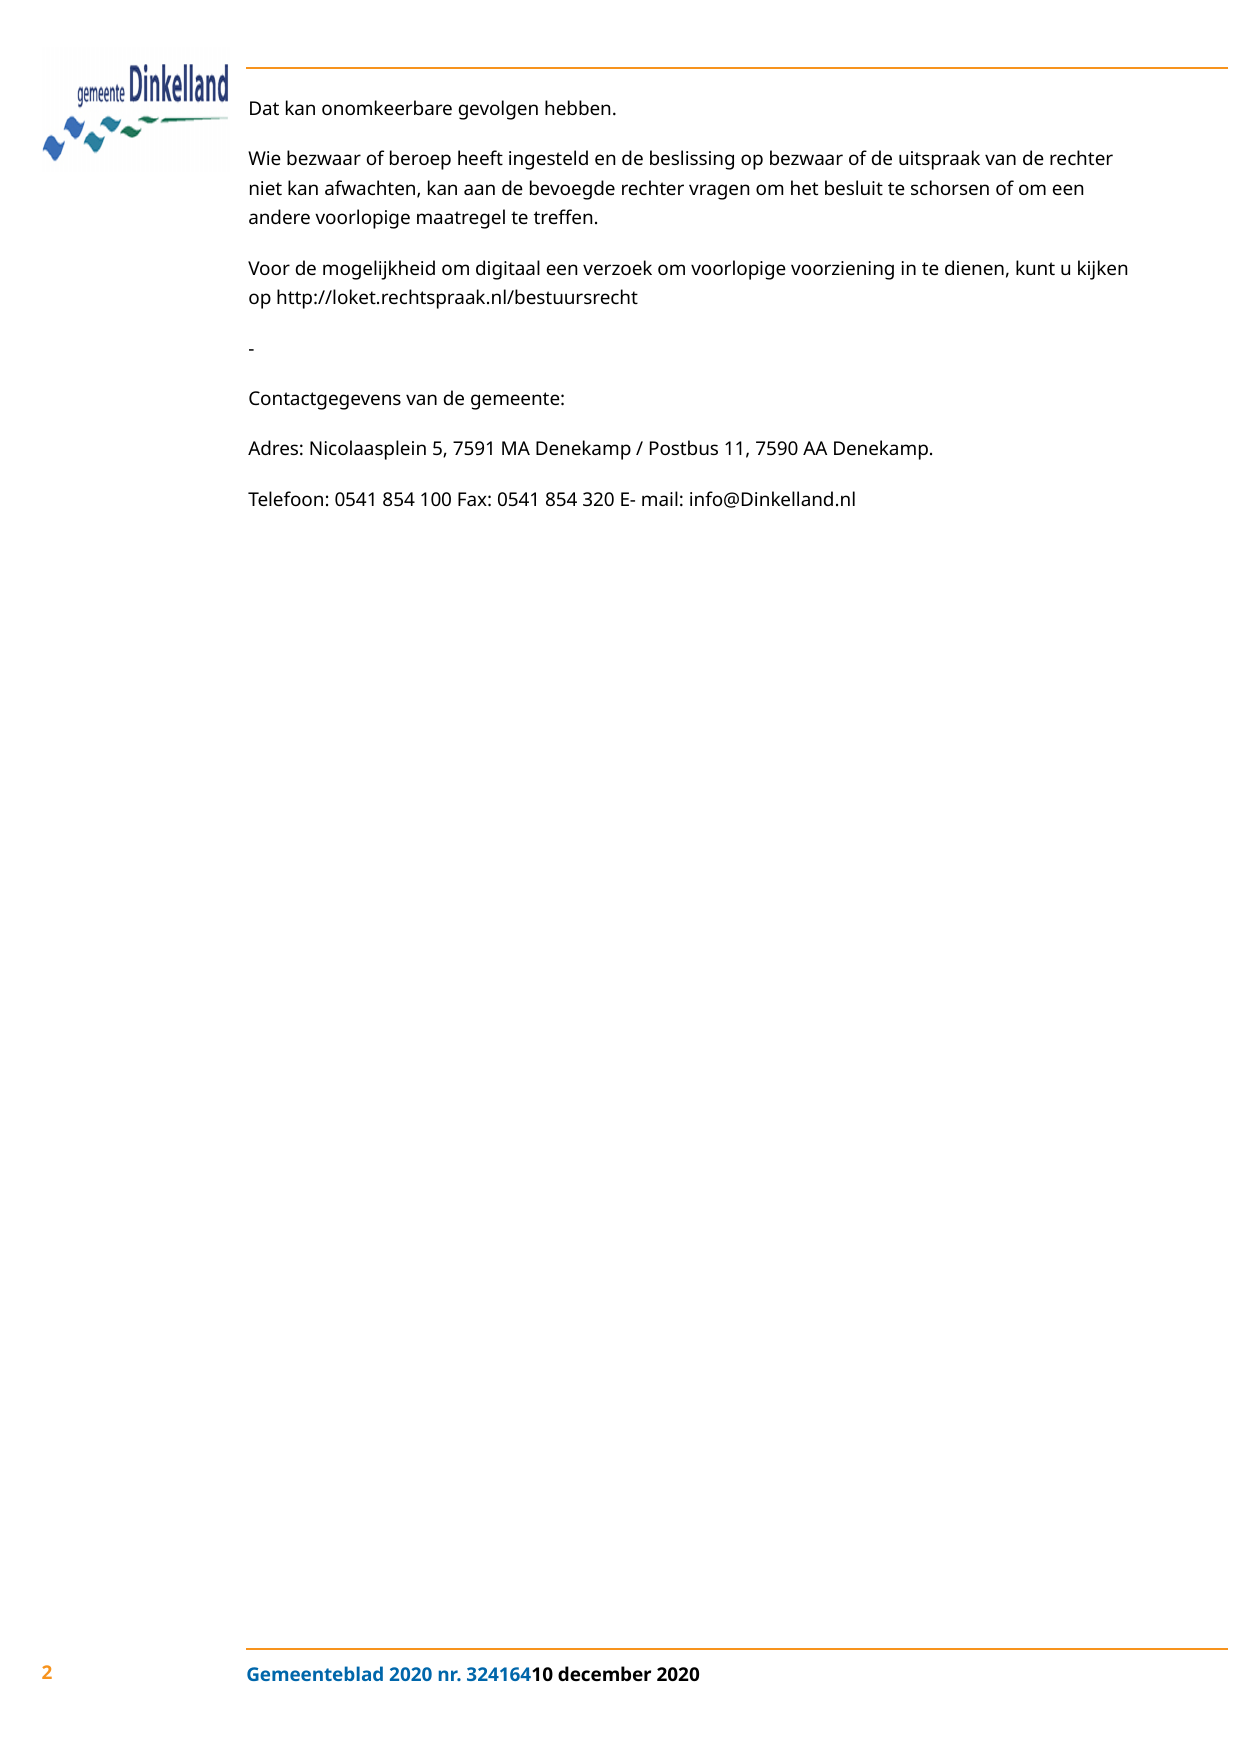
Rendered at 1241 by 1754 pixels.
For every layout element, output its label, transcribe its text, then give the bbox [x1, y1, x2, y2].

picture [41, 47, 231, 172]
text Dat kan onomkeerbare gevolgen hebben. [248, 95, 1152, 121]
text Contactgegevens van de gemeente: [248, 385, 1152, 411]
text Adres: Nicolaasplein 5, 7591 MA Denekamp / Postbus 11, 7590 AA Denekamp. [248, 436, 1152, 461]
text Telefoon: 0541 854 100 Fax: 0541 854 320 E- mail: info@Dinkelland.nl [248, 486, 1152, 512]
text Voor de mogelijkheid om digitaal een verzoek om voorlopige voorziening in te dienen, kunt u kijken op http://loket.rechtspraak.nl/bestuursrecht [248, 255, 1152, 310]
text Wie bezwaar of beroep heeft ingesteld en de beslissing op bezwaar of de uitspraak van de rechter niet kan afwachten, kan aan de bevoegde rechter vragen om het besluit te schorsen of om een andere voorlopige maatregel te treffen. [248, 145, 1152, 230]
text - [248, 335, 1152, 361]
